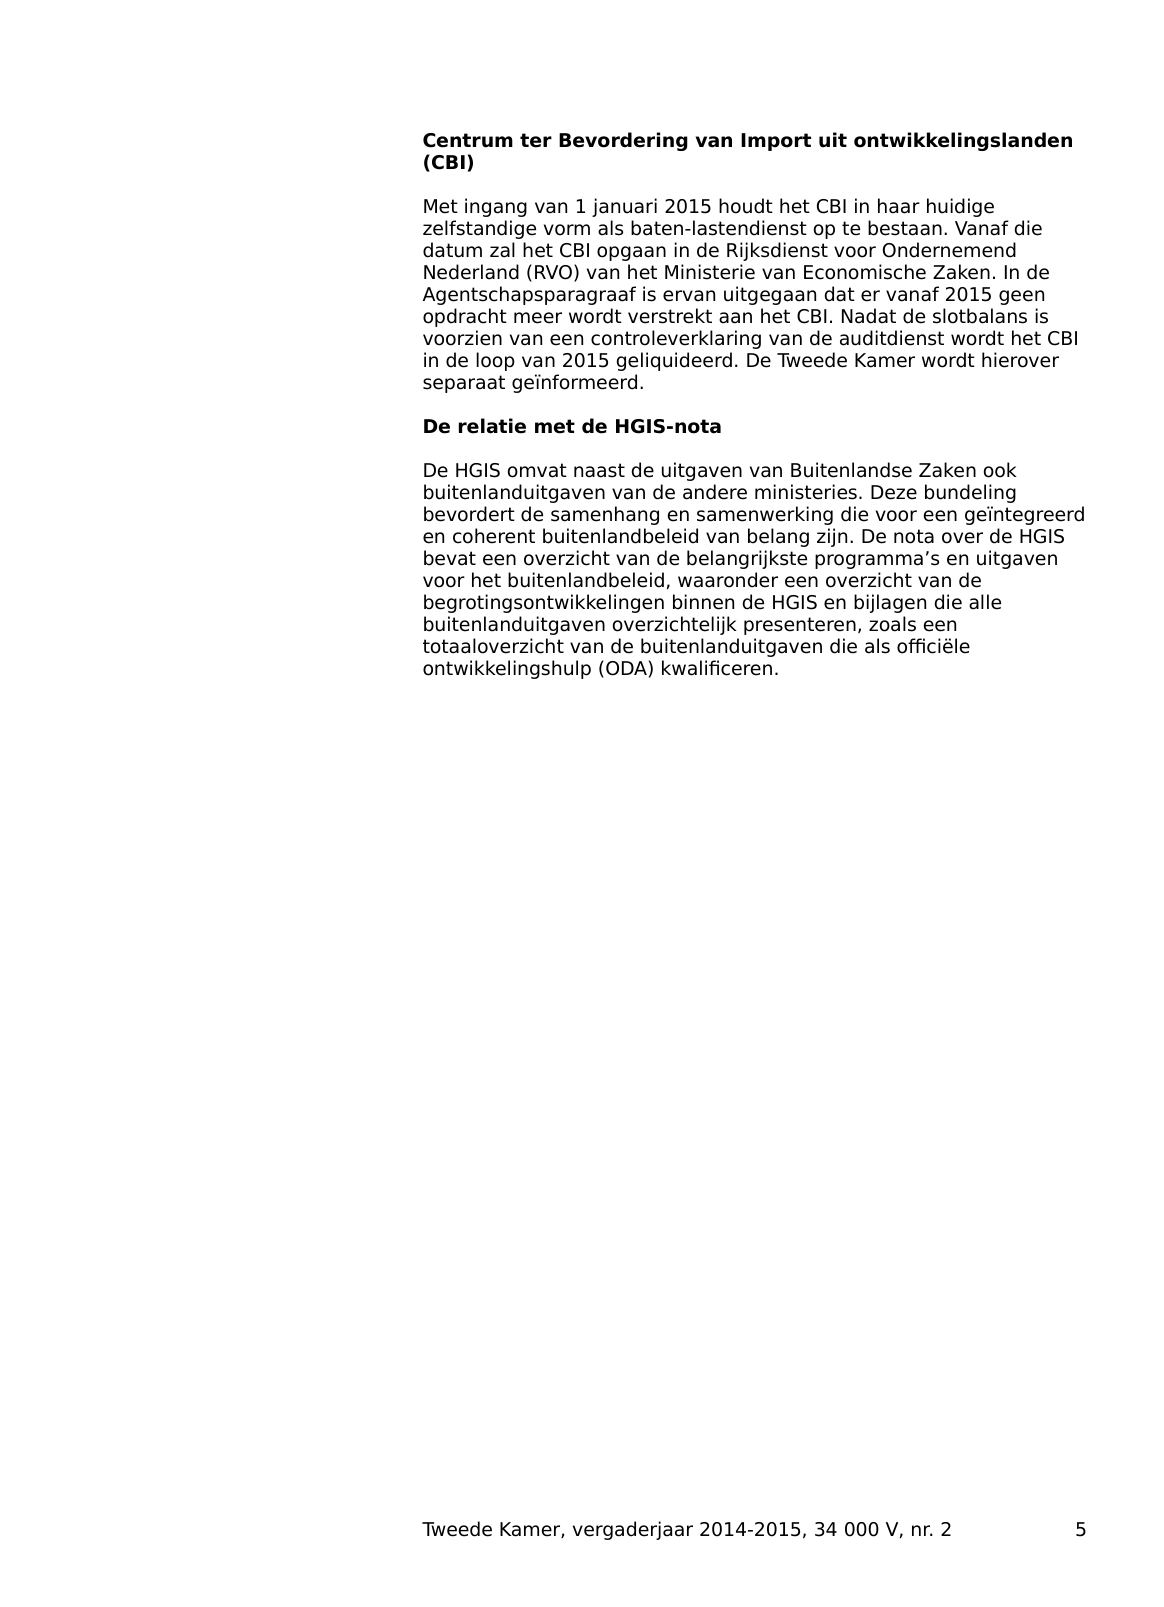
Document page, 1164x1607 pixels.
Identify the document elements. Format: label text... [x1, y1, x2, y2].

text Met ingang van 1 januari 2015 houdt het CBI in haar huidige zelfstandige vorm als baten-lastendienst op te bestaan. Vanaf die datum zal het CBI opgaan in de Rijksdienst voor Ondernemend Nederland (RVO) van het Ministerie van Economische Zaken. In de Agentschapsparagraaf is ervan uitgegaan dat er vanaf 2015 geen opdracht meer wordt verstrekt aan het CBI. Nadat de slotbalans is voorzien van een controleverklaring van de auditdienst wordt het CBI in de loop van 2015 geliquideerd. De Tweede Kamer wordt hierover separaat geïnformeerd. [422, 196, 1087, 394]
subtitle De relatie met de HGIS-nota [422, 416, 1087, 438]
text De HGIS omvat naast de uitgaven van Buitenlandse Zaken ook buitenlanduitgaven van de andere ministeries. Deze bundeling bevordert de samenhang en samenwerking die voor een geïntegreerd en coherent buitenlandbeleid van belang zijn. De nota over de HGIS bevat een overzicht van de belangrijkste programma’s en uitgaven voor het buitenlandbeleid, waaronder een overzicht van de begrotingsontwikkelingen binnen de HGIS en bijlagen die alle buitenlanduitgaven overzichtelijk presenteren, zoals een totaaloverzicht van de buitenlanduitgaven die als officiële ontwikkelingshulp (ODA) kwalificeren. [422, 460, 1087, 680]
subtitle Centrum ter Bevordering van Import uit ontwikkelingslanden (CBI) [422, 130, 1087, 174]
